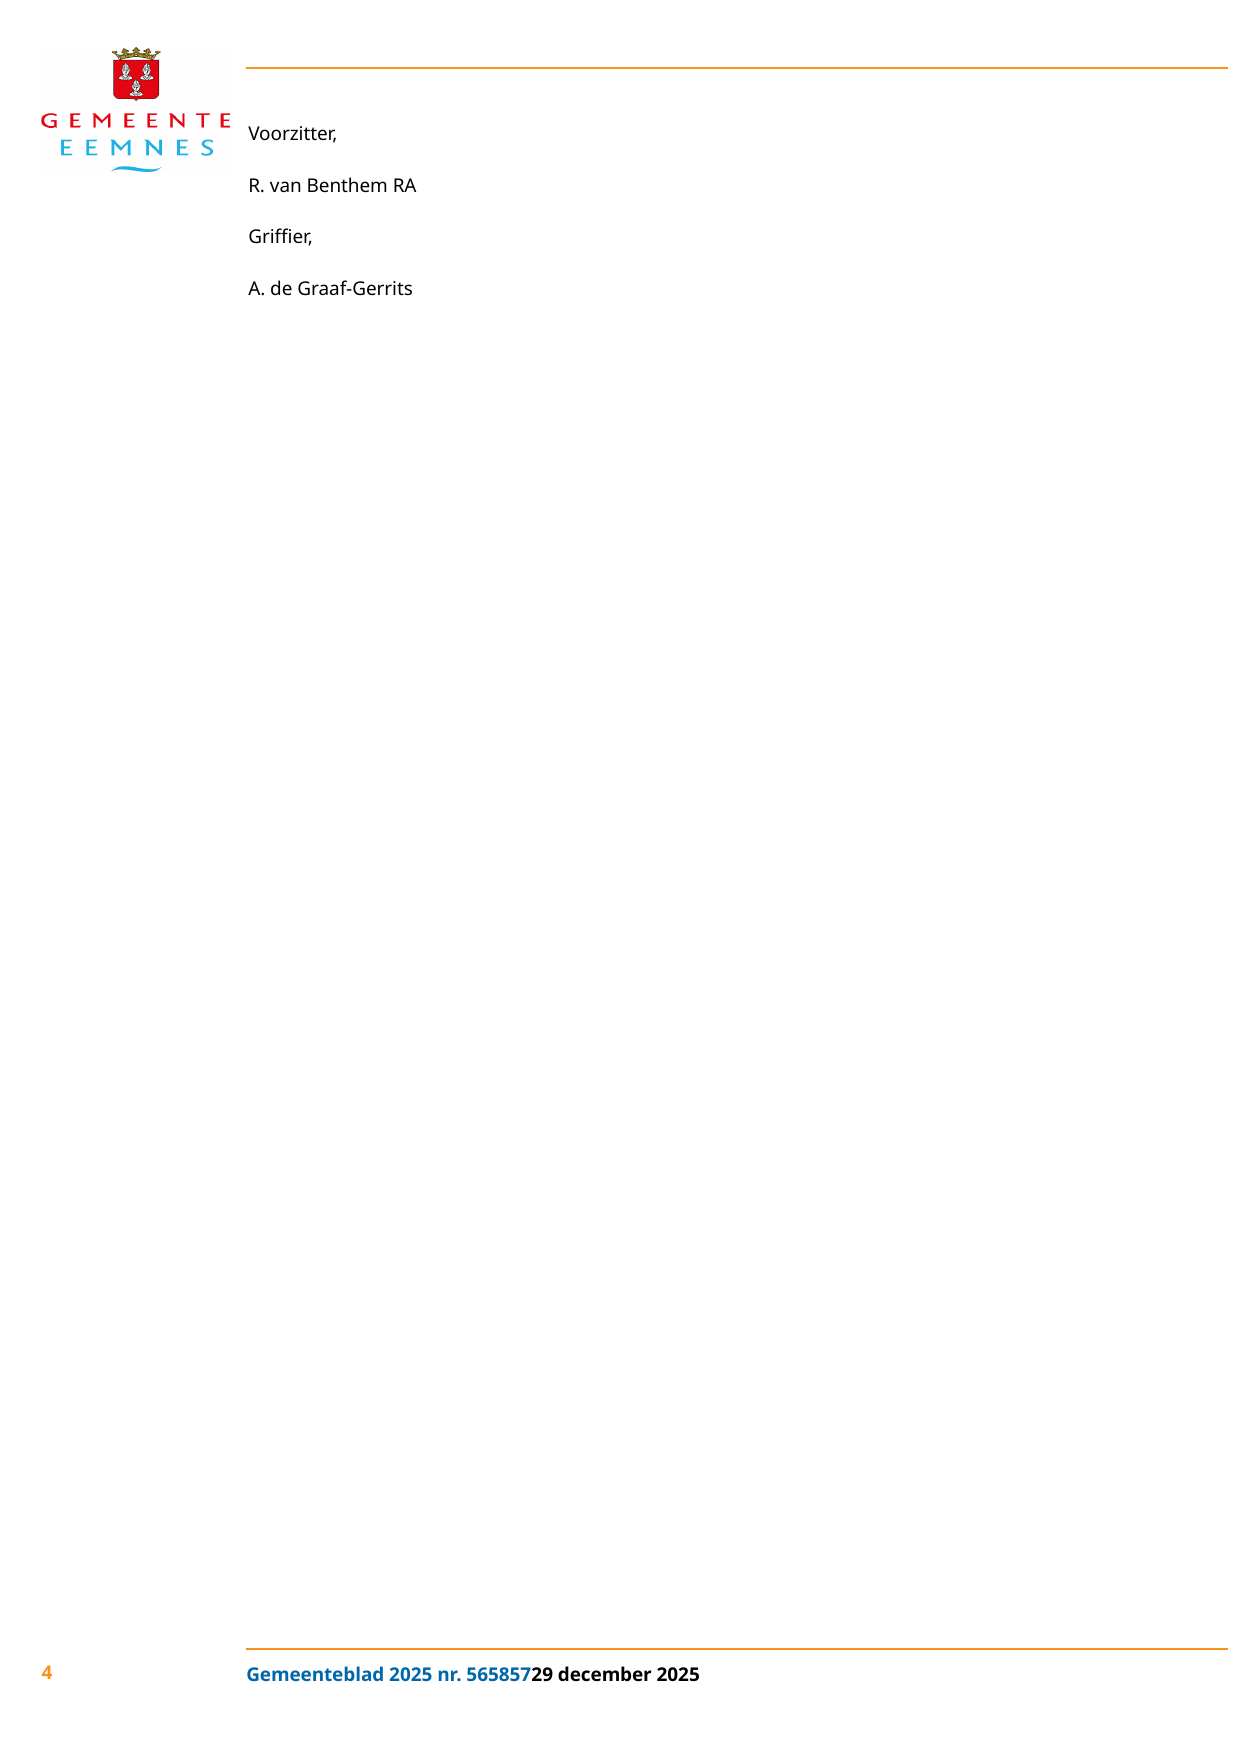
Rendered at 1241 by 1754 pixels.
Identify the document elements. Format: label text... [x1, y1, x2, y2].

text A. de Graaf-Gerrits [248, 275, 1152, 301]
text Voorzitter, [248, 121, 1152, 146]
text R. van Benthem RA [248, 172, 1152, 198]
text Griffier, [248, 223, 1152, 249]
picture [41, 47, 231, 172]
